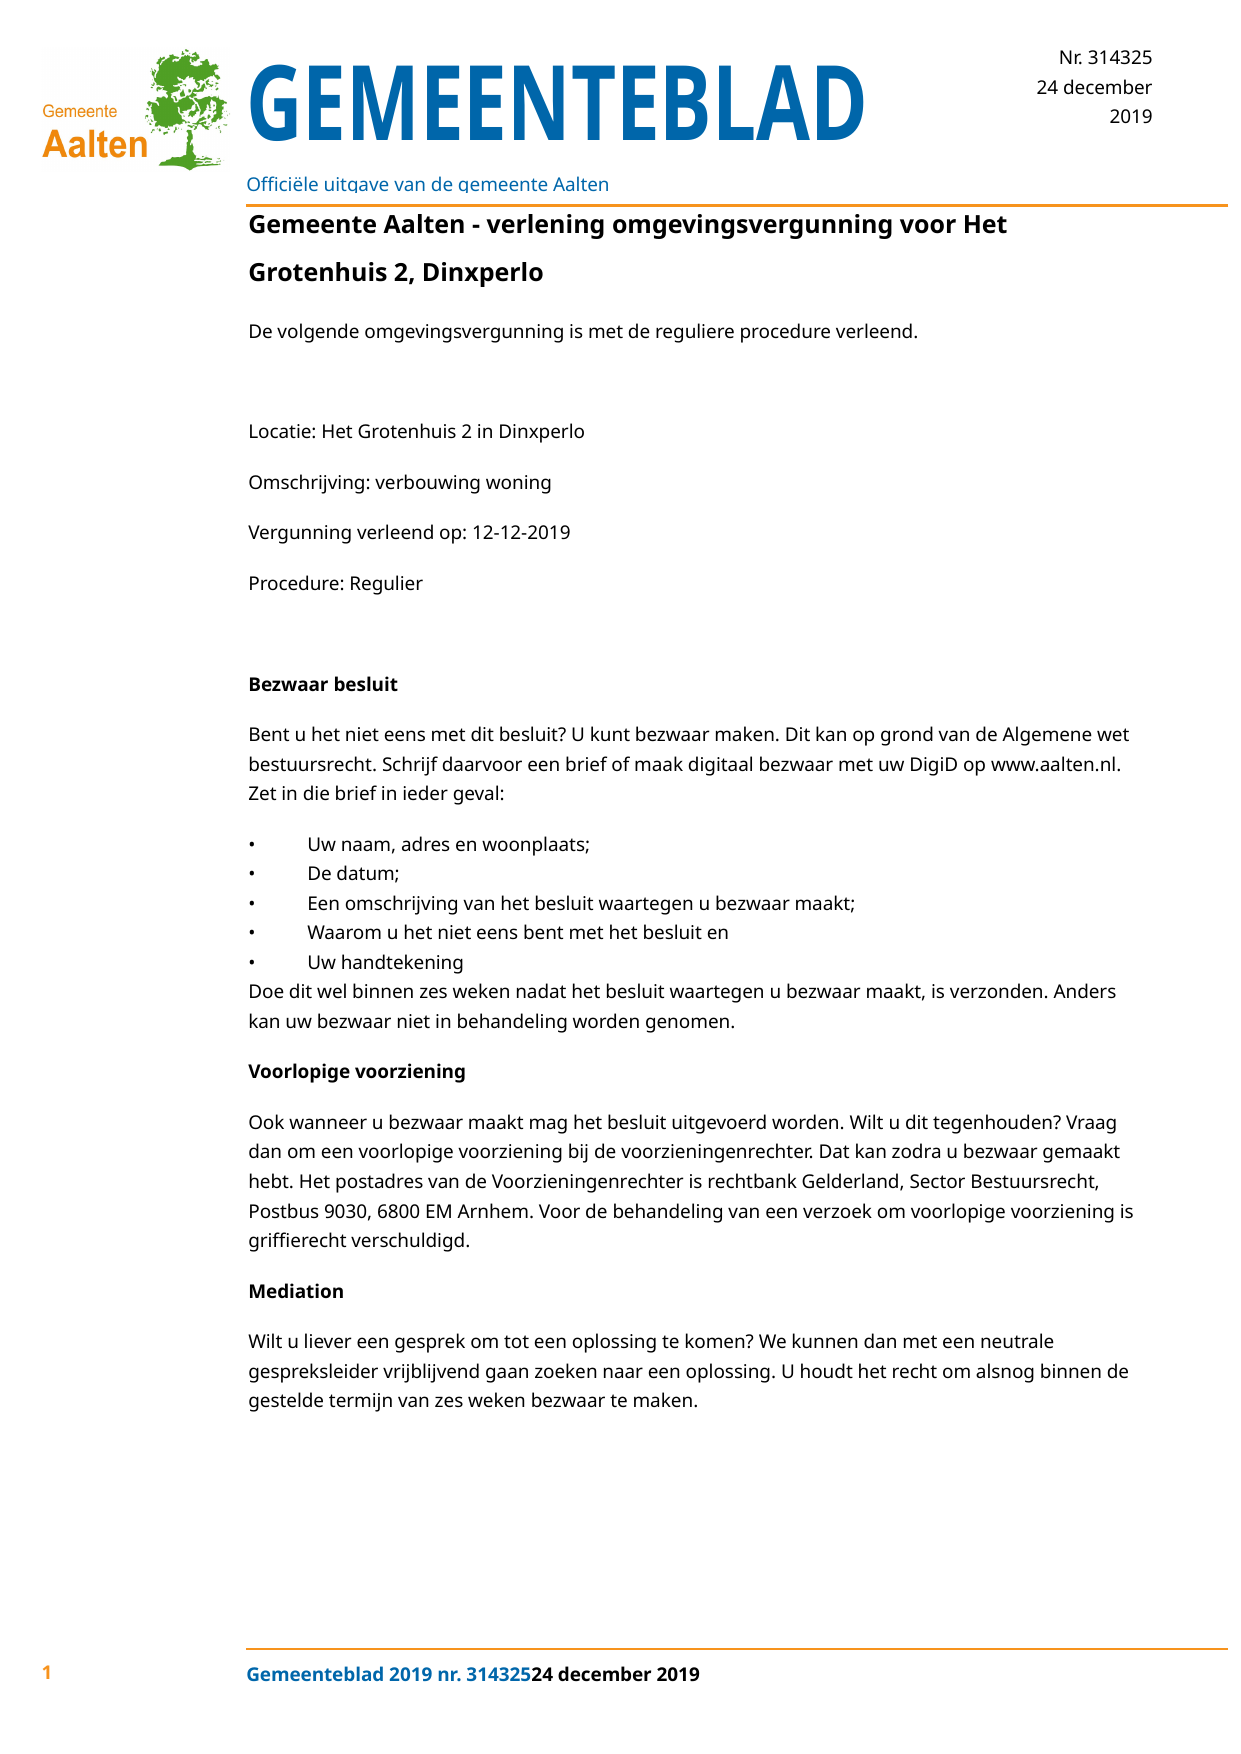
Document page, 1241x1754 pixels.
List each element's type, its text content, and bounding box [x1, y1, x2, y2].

text De volgende omgevingsvergunning is met de reguliere procedure verleend. [248, 318, 1152, 344]
list Uw naam, adres en woonplaats; [248, 831, 1152, 857]
text Procedure: Regulier [248, 570, 1152, 596]
text Voorlopige voorziening [248, 1059, 1152, 1084]
text Omschrijving: verbouwing woning [248, 469, 1152, 495]
text Mediation [248, 1278, 1152, 1304]
text Doe dit wel binnen zes weken nadat het besluit waartegen u bezwaar maakt, is verzonden. Anders kan uw bezwaar niet in behandeling worden genomen. [248, 979, 1152, 1034]
picture [41, 47, 231, 172]
text Ook wanneer u bezwaar maakt mag het besluit uitgevoerd worden. Wilt u dit tegenhouden? Vraag dan om een voorlopige voorziening bij de voorzieningenrechter. Dat kan zodra u bezwaar gemaakt hebt. Het postadres van de Voorzieningenrechter is rechtbank Gelderland, Sector Bestuursrecht, Postbus 9030, 6800 EM Arnhem. Voor de behandeling van een verzoek om voorlopige voorziening is griffierecht verschuldigd. [248, 1109, 1152, 1253]
text Bezwaar besluit [248, 671, 1152, 697]
list Een omschrijving van het besluit waartegen u bezwaar maakt; [248, 890, 1152, 916]
list Waarom u het niet eens bent met het besluit en [248, 919, 1152, 945]
list Uw handtekening [248, 949, 1152, 975]
text Wilt u liever een gesprek om tot een oplossing te komen? We kunnen dan met een neutrale gespreksleider vrijblijvend gaan zoeken naar een oplossing. U houdt het recht om alsnog binnen de gestelde termijn van zes weken bezwaar te maken. [248, 1328, 1152, 1413]
text Bent u het niet eens met dit besluit? U kunt bezwaar maken. Dit kan op grond van de Algemene wet bestuursrecht. Schrijf daarvoor een brief of maak digitaal bezwaar met uw DigiD op www.aalten.nl. Zet in die brief in ieder geval: [248, 721, 1152, 806]
text Locatie: Het Grotenhuis 2 in Dinxperlo [248, 419, 1152, 444]
text Vergunning verleend op: 12-12-2019 [248, 519, 1152, 545]
list De datum; [248, 860, 1152, 886]
text Gemeente Aalten - verlening omgevingsvergunning voor Het Grotenhuis 2, Dinxperlo [248, 207, 1152, 288]
